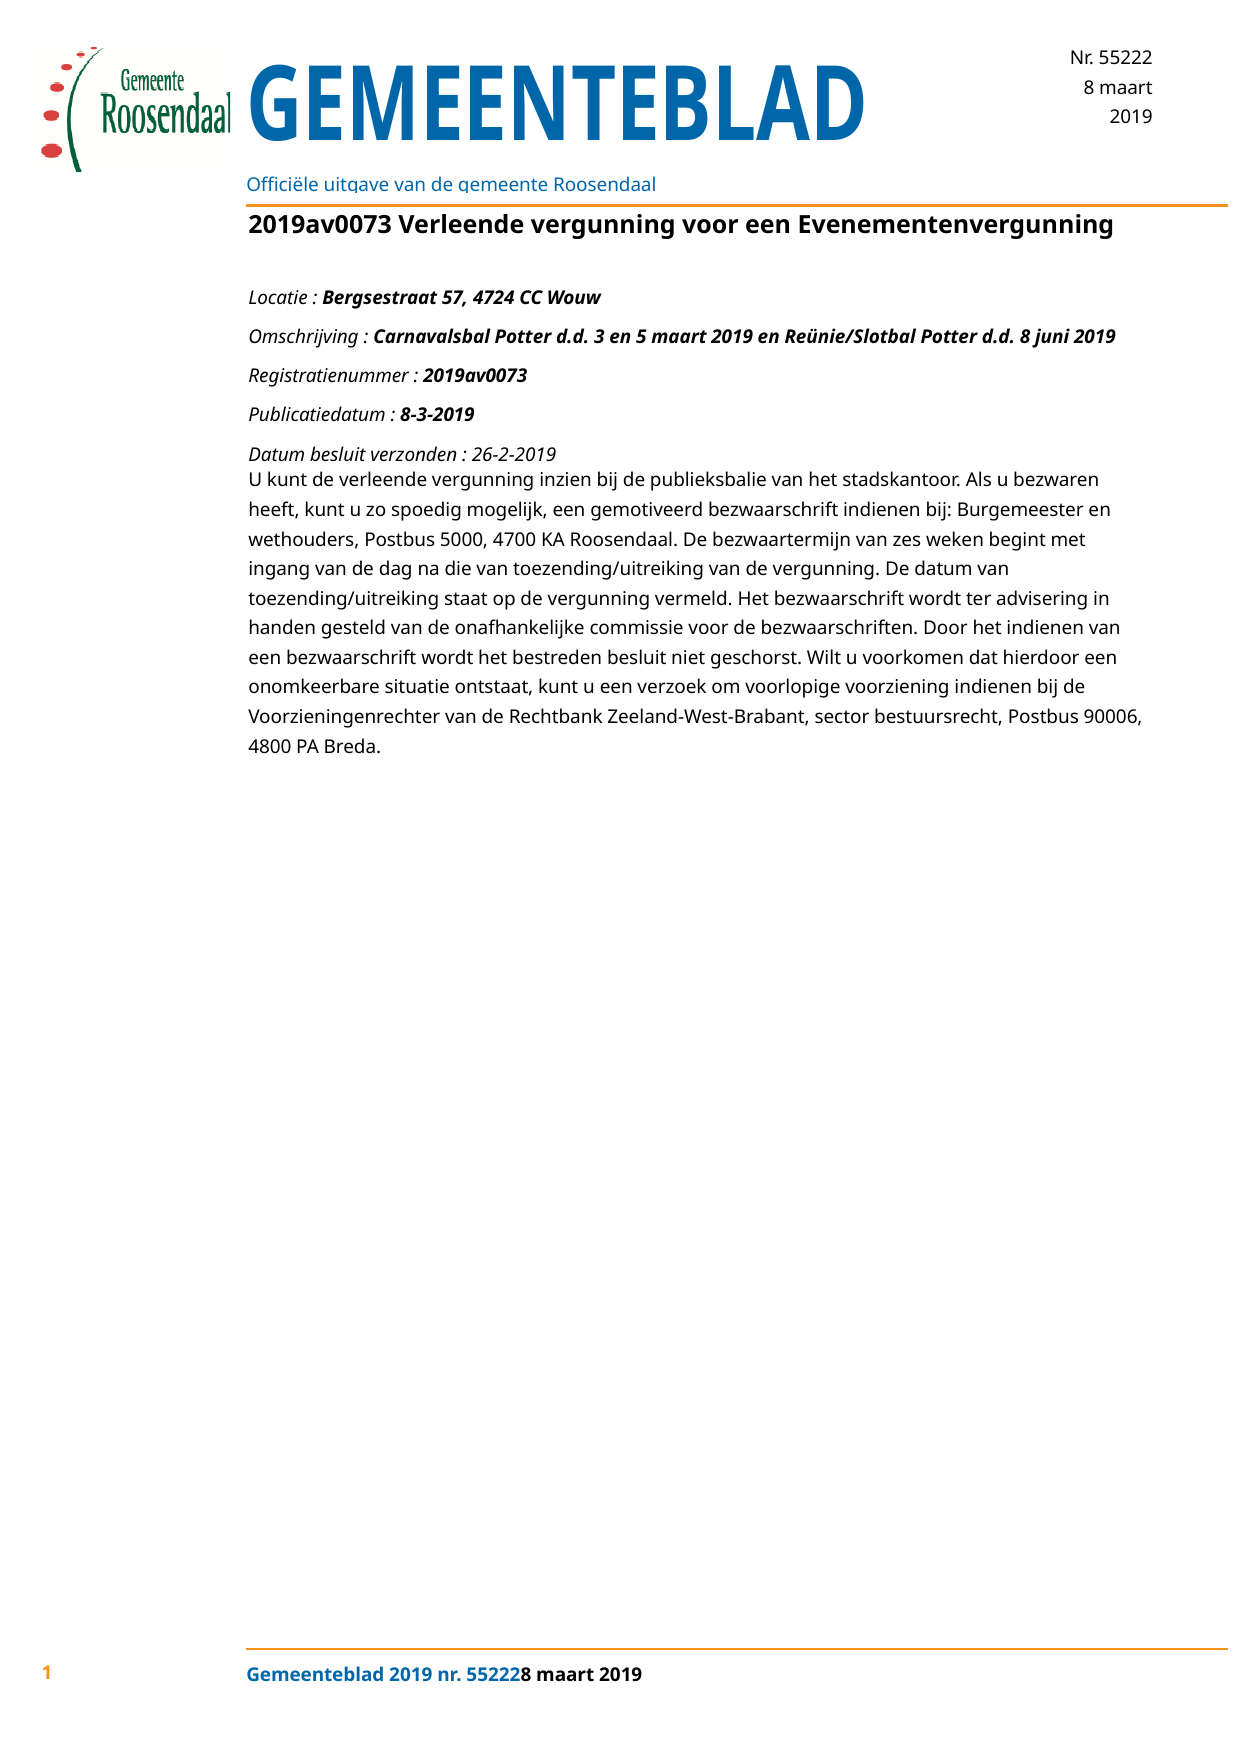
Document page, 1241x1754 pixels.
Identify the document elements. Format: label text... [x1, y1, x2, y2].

text U kunt de verleende vergunning inzien bij de publieksbalie van het stadskantoor. Als u bezwaren heeft, kunt u zo spoedig mogelijk, een gemotiveerd bezwaarschrift indienen bij: Burgemeester en wethouders, Postbus 5000, 4700 KA Roosendaal. De bezwaartermijn van zes weken begint met ingang van de dag na die van toezending/uitreiking van de vergunning. De datum van toezending/uitreiking staat op de vergunning vermeld. Het bezwaarschrift wordt ter advisering in handen gesteld van de onafhankelijke commissie voor de bezwaarschriften. Door het indienen van een bezwaarschrift wordt het bestreden besluit niet geschorst. Wilt u voorkomen dat hierdoor een onomkeerbare situatie ontstaat, kunt u een verzoek om voorlopige voorziening indienen bij de Voorzieningenrechter van de Rechtbank Zeeland-West-Brabant, sector bestuursrecht, Postbus 90006, 4800 PA Breda. [248, 467, 1152, 759]
picture [41, 47, 231, 172]
text Publicatiedatum : 8-3-2019 [248, 402, 1152, 427]
text Locatie : Bergsestraat 57, 4724 CC Wouw [248, 284, 1152, 309]
text Datum besluit verzonden : 26-2-2019 [248, 441, 1152, 467]
text Registratienummer : 2019av0073 [248, 362, 1152, 388]
text Omschrijving : Carnavalsbal Potter d.d. 3 en 5 maart 2019 en Reünie/Slotbal Potter d.d. 8 juni 2019 [248, 323, 1152, 349]
text 2019av0073 Verleende vergunning voor een Evenementenvergunning [248, 207, 1152, 241]
